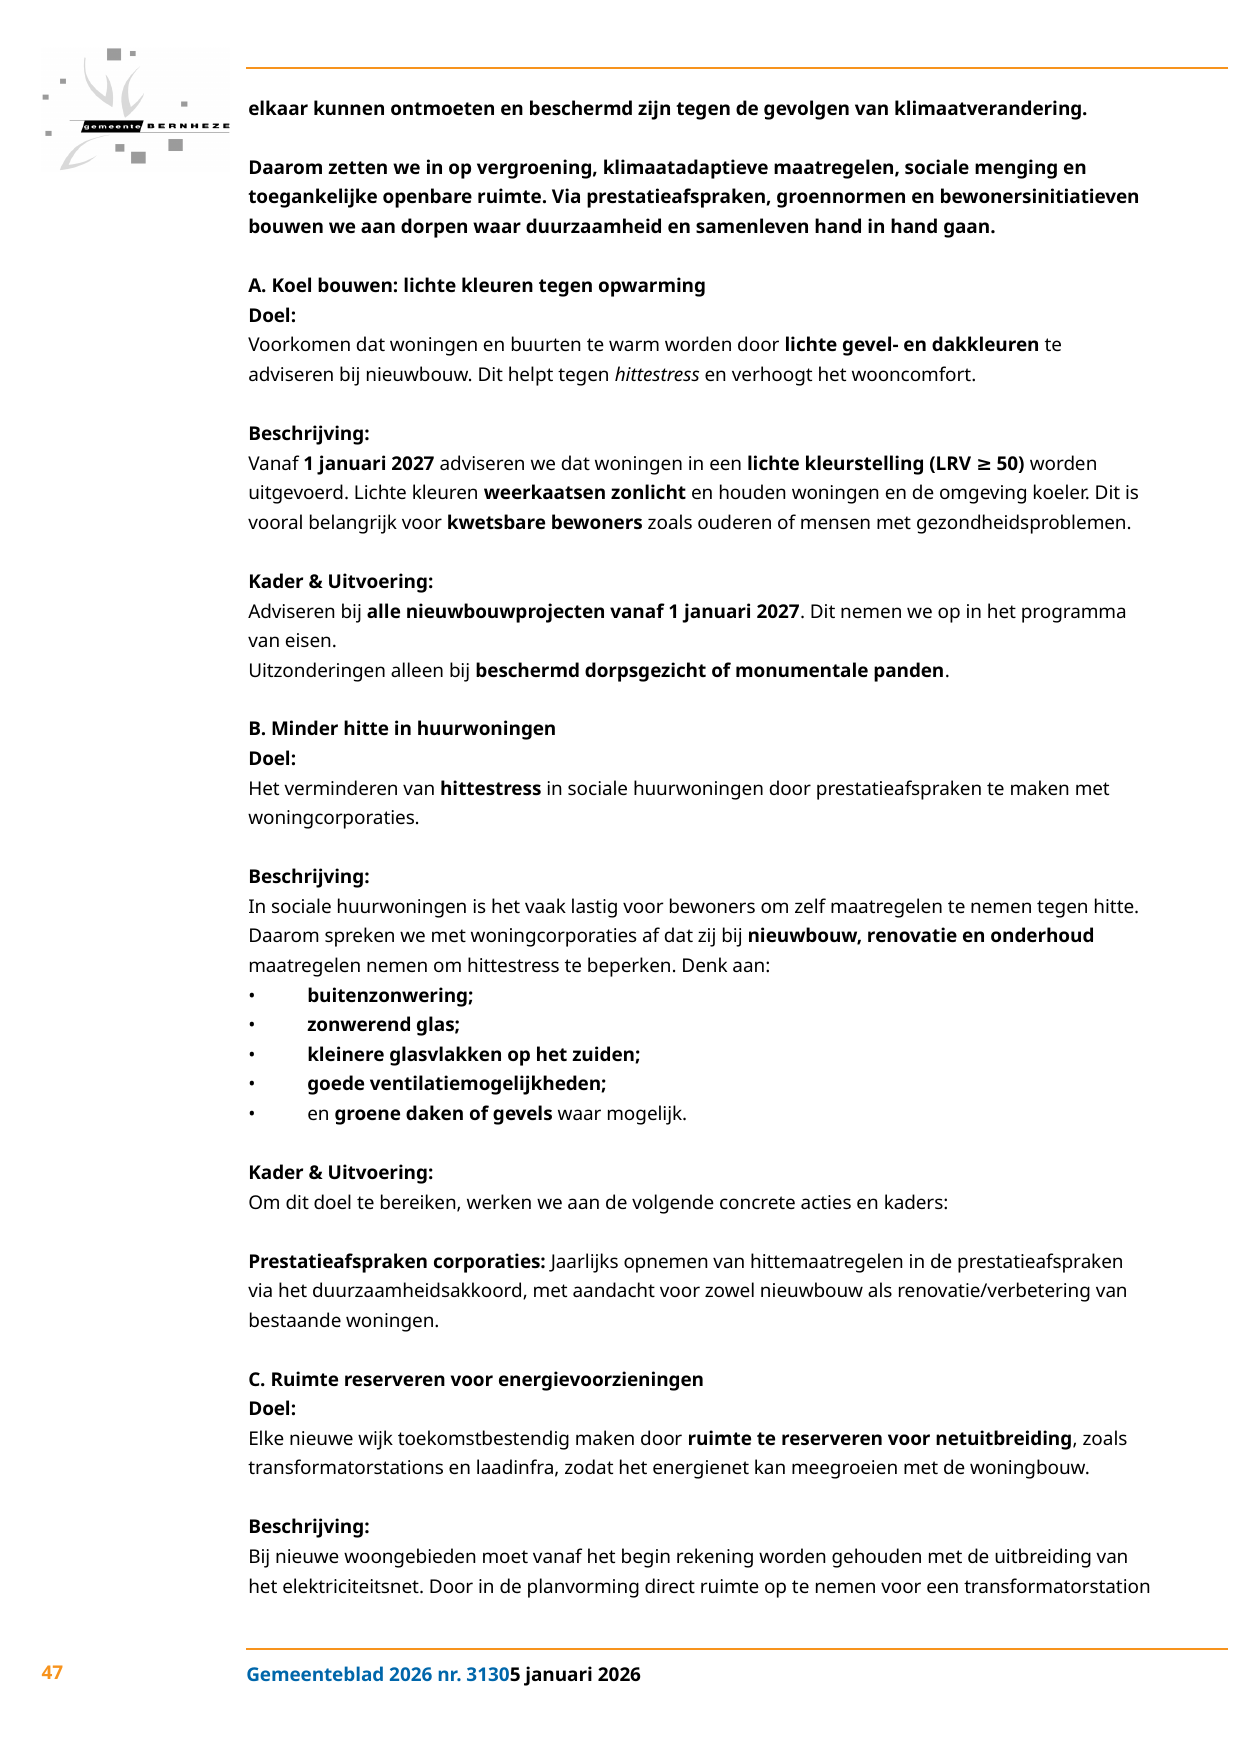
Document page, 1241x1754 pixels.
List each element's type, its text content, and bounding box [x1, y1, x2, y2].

table_header Kader & Uitvoering: Om dit doel te bereiken, werken we aan de volgende concrete acties en kaders: Prestatieafspraken corporaties: Jaarlijks opnemen van hittemaatregelen in de prestatieafspraken via het duurzaamheidsakkoord, met aandacht voor zowel nieuwbouw als renovatie/verbetering van bestaande woningen. [248, 1159, 1152, 1333]
text Beschrijving: [248, 420, 1152, 446]
text Beschrijving: [248, 1514, 1152, 1539]
picture [41, 47, 231, 172]
text B. Minder hitte in huurwoningen [248, 716, 1152, 741]
list zonwerend glas; [248, 1011, 1152, 1037]
list en groene daken of gevels waar mogelijk. [248, 1100, 1152, 1126]
text Doel: [248, 302, 1152, 328]
list buitenzonwering; [248, 982, 1152, 1007]
text Bij nieuwe woongebieden moet vanaf het begin rekening worden gehouden met de uitbreiding van het elektriciteitsnet. Door in de planvorming direct ruimte op te nemen voor een transformatorstation [248, 1543, 1152, 1599]
text Beschrijving: [248, 863, 1152, 889]
text Het verminderen van hittestress in sociale huurwoningen door prestatieafspraken te maken met woningcorporaties. [248, 775, 1152, 830]
text In sociale huurwoningen is het vaak lastig voor bewoners om zelf maatregelen te nemen tegen hitte. Daarom spreken we met woningcorporaties af dat zij bij nieuwbouw, renovatie en onderhoud maatregelen nemen om hittestress te beperken. Denk aan: [248, 893, 1152, 978]
text elkaar kunnen ontmoeten en beschermd zijn tegen de gevolgen van klimaatverandering. [248, 95, 1152, 121]
table_header Kader & Uitvoering: Adviseren bij alle nieuwbouwprojecten vanaf 1 januari 2027. Dit nemen we op in het programma van eisen. Uitzonderingen alleen bij beschermd dorpsgezicht of monumentale panden. [248, 568, 1152, 683]
text A. Koel bouwen: lichte kleuren tegen opwarming [248, 272, 1152, 298]
text Elke nieuwe wijk toekomstbestendig maken door ruimte te reserveren voor netuitbreiding, zoals transformatorstations en laadinfra, zodat het energienet kan meegroeien met de woningbouw. [248, 1425, 1152, 1480]
text C. Ruimte reserveren voor energievoorzieningen [248, 1366, 1152, 1392]
text Doel: [248, 745, 1152, 771]
list goede ventilatiemogelijkheden; [248, 1071, 1152, 1096]
text Doel: [248, 1395, 1152, 1421]
list kleinere glasvlakken op het zuiden; [248, 1041, 1152, 1067]
text Voorkomen dat woningen en buurten te warm worden door lichte gevel- en dakkleuren te adviseren bij nieuwbouw. Dit helpt tegen hittestress en verhoogt het wooncomfort. [248, 331, 1152, 387]
text Vanaf 1 januari 2027 adviseren we dat woningen in een lichte kleurstelling (LRV ≥ 50) worden uitgevoerd. Lichte kleuren weerkaatsen zonlicht en houden woningen en de omgeving koeler. Dit is vooral belangrijk voor kwetsbare bewoners zoals ouderen of mensen met gezondheidsproblemen. [248, 450, 1152, 535]
text Daarom zetten we in op vergroening, klimaatadaptieve maatregelen, sociale menging en toegankelijke openbare ruimte. Via prestatieafspraken, groennormen en bewonersinitiatieven bouwen we aan dorpen waar duurzaamheid en samenleven hand in hand gaan. [248, 154, 1152, 239]
